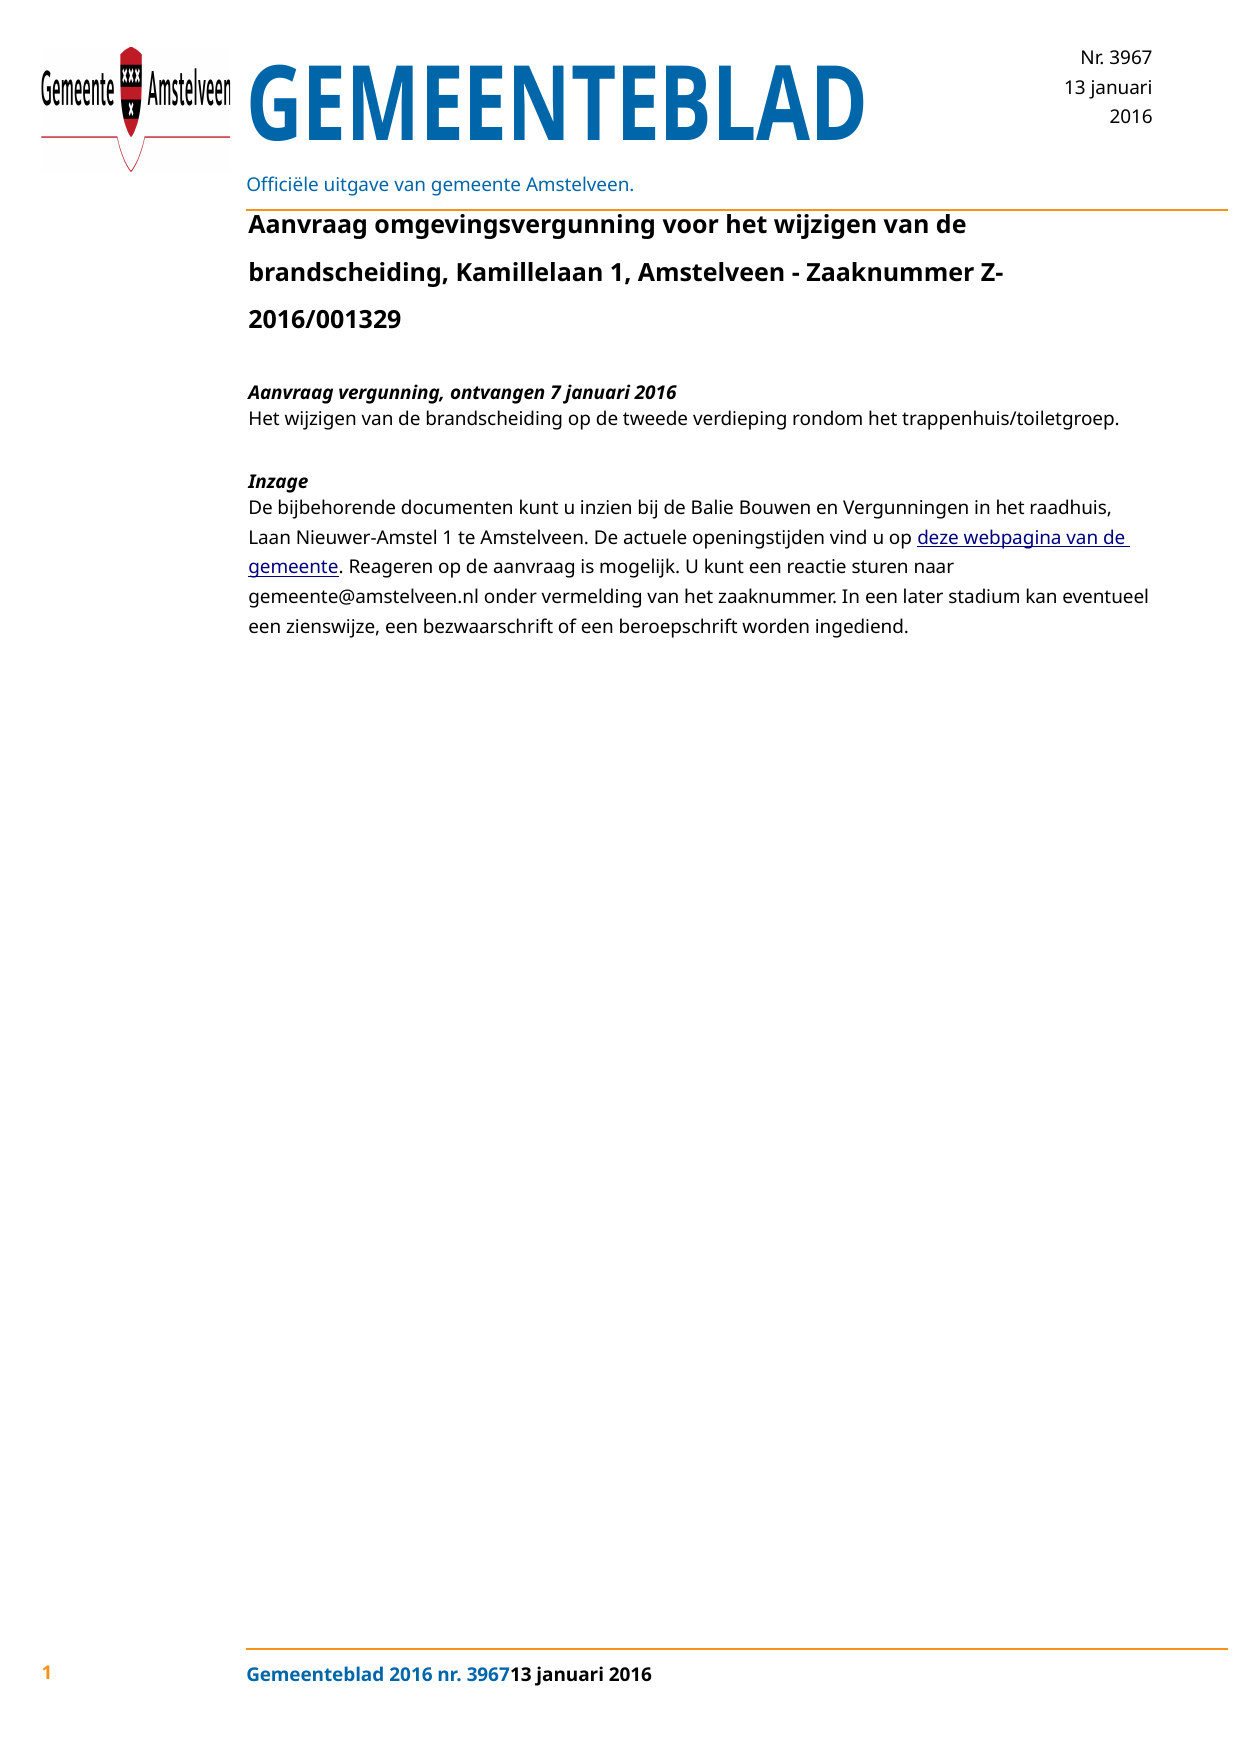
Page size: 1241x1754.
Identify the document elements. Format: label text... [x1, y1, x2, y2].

text Aanvraag vergunning, ontvangen 7 januari 2016 [248, 379, 1152, 405]
text De bijbehorende documenten kunt u inzien bij de Balie Bouwen en Vergunningen in het raadhuis, Laan Nieuwer-Amstel 1 te Amstelveen. De actuele openingstijden vind u op deze webpagina van de gemeente. Reageren op de aanvraag is mogelijk. U kunt een reactie sturen naar gemeente@amstelveen.nl onder vermelding van het zaaknummer. In een later stadium kan eventueel een zienswijze, een bezwaarschrift of een beroepschrift worden ingediend. [248, 494, 1152, 638]
text Aanvraag omgevingsvergunning voor het wijzigen van de brandscheiding, Kamillelaan 1, Amstelveen - Zaaknummer Z-2016/001329 [248, 211, 1152, 336]
picture [41, 47, 231, 172]
text Inzage [248, 469, 1152, 494]
text Het wijzigen van de brandscheiding op de tweede verdieping rondom het trappenhuis/toiletgroep. [248, 405, 1152, 431]
